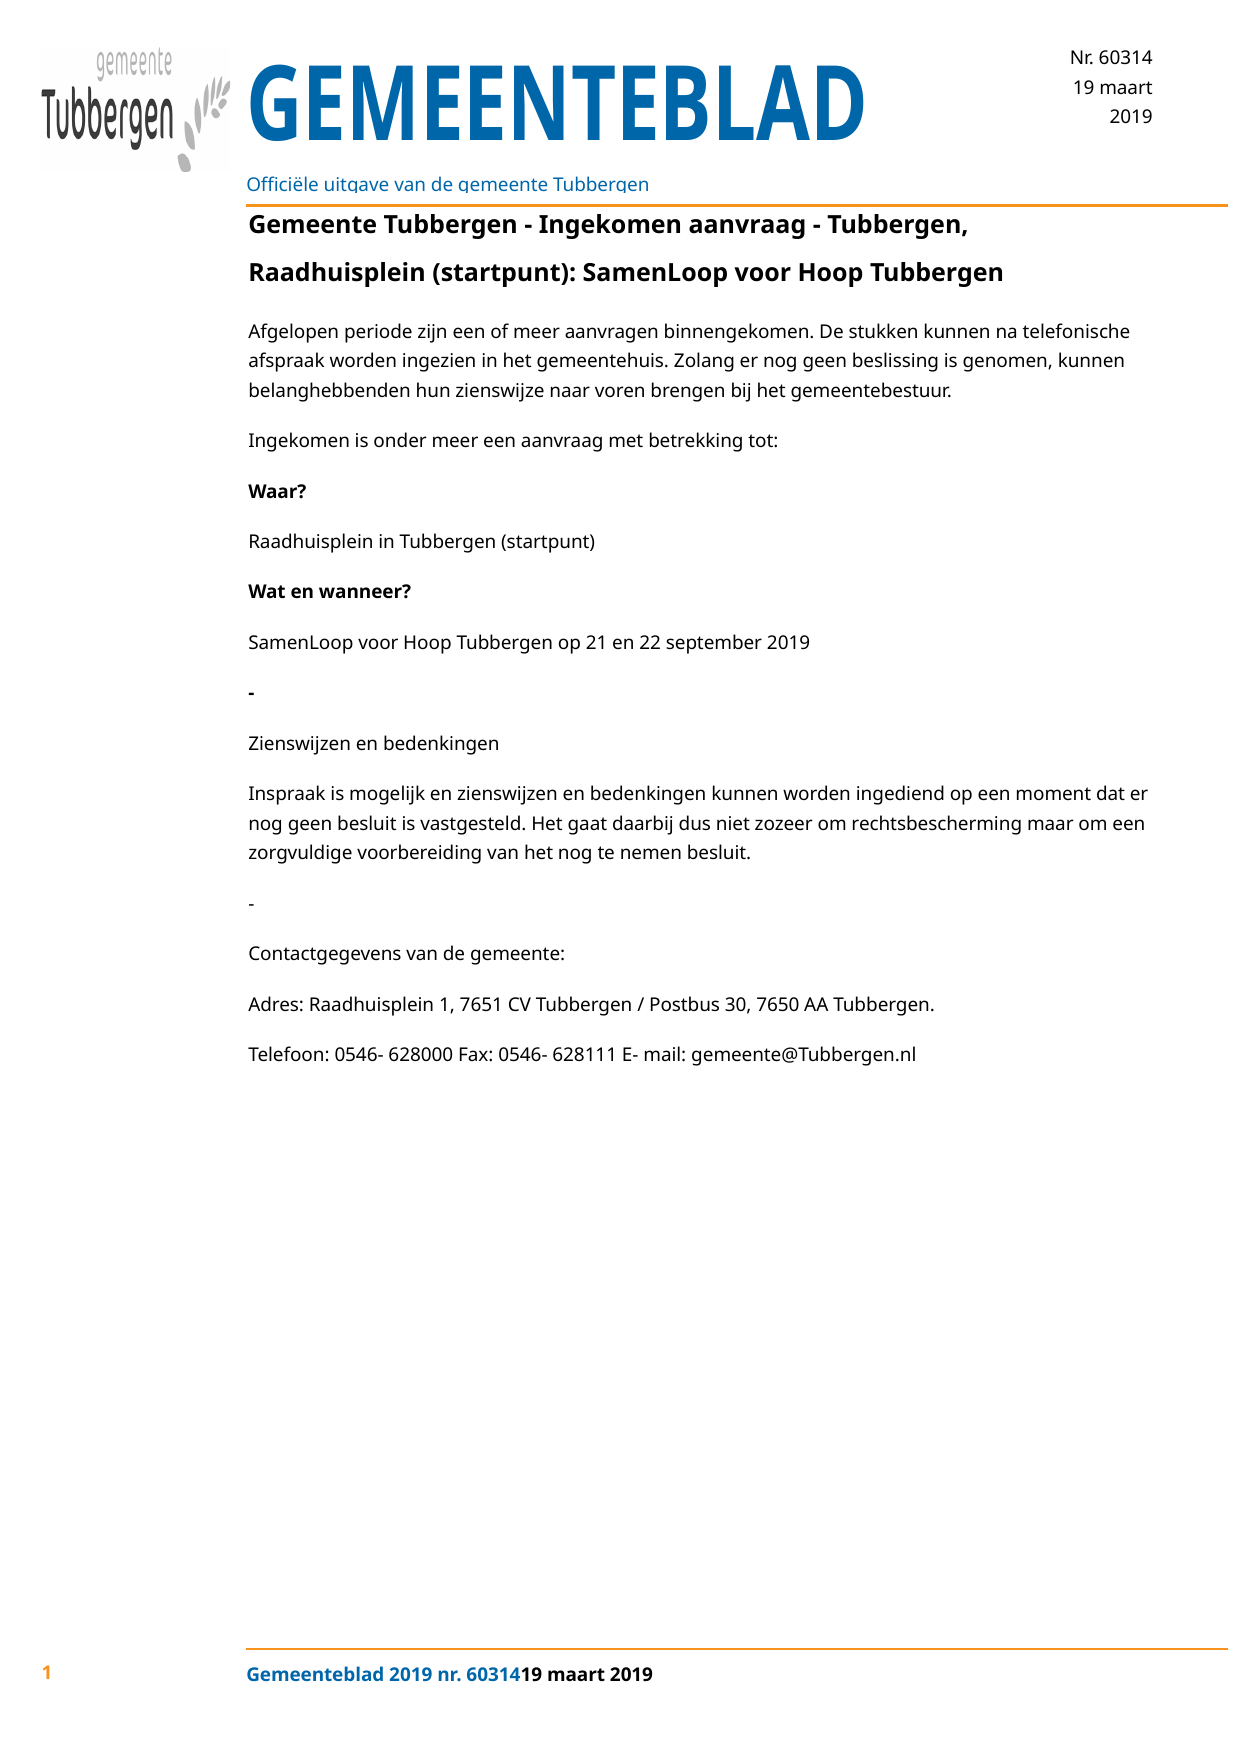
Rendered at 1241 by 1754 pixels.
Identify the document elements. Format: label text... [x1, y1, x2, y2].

text Ingekomen is onder meer een aanvraag met betrekking tot: [248, 427, 1152, 453]
text Telefoon: 0546- 628000 Fax: 0546- 628111 E- mail: gemeente@Tubbergen.nl [248, 1041, 1152, 1067]
text Waar? [248, 478, 1152, 504]
picture [41, 47, 231, 172]
text Inspraak is mogelijk en zienswijzen en bedenkingen kunnen worden ingediend op een moment dat er nog geen besluit is vastgesteld. Het gaat daarbij dus niet zozeer om rechtsbescherming maar om een zorgvuldige voorbereiding van het nog te nemen besluit. [248, 780, 1152, 865]
text Adres: Raadhuisplein 1, 7651 CV Tubbergen / Postbus 30, 7650 AA Tubbergen. [248, 991, 1152, 1017]
text SamenLoop voor Hoop Tubbergen op 21 en 22 september 2019 [248, 629, 1152, 655]
text Gemeente Tubbergen - Ingekomen aanvraag - Tubbergen, Raadhuisplein (startpunt): SamenLoop voor Hoop Tubbergen [248, 207, 1152, 288]
text Zienswijzen en bedenkingen [248, 730, 1152, 756]
text - [248, 890, 1152, 916]
text Wat en wanneer? [248, 579, 1152, 604]
text Afgelopen periode zijn een of meer aanvragen binnengekomen. De stukken kunnen na telefonische afspraak worden ingezien in het gemeentehuis. Zolang er nog geen beslissing is genomen, kunnen belanghebbenden hun zienswijze naar voren brengen bij het gemeentebestuur. [248, 318, 1152, 403]
text - [248, 679, 1152, 705]
text Contactgegevens van de gemeente: [248, 940, 1152, 966]
text Raadhuisplein in Tubbergen (startpunt) [248, 528, 1152, 554]
